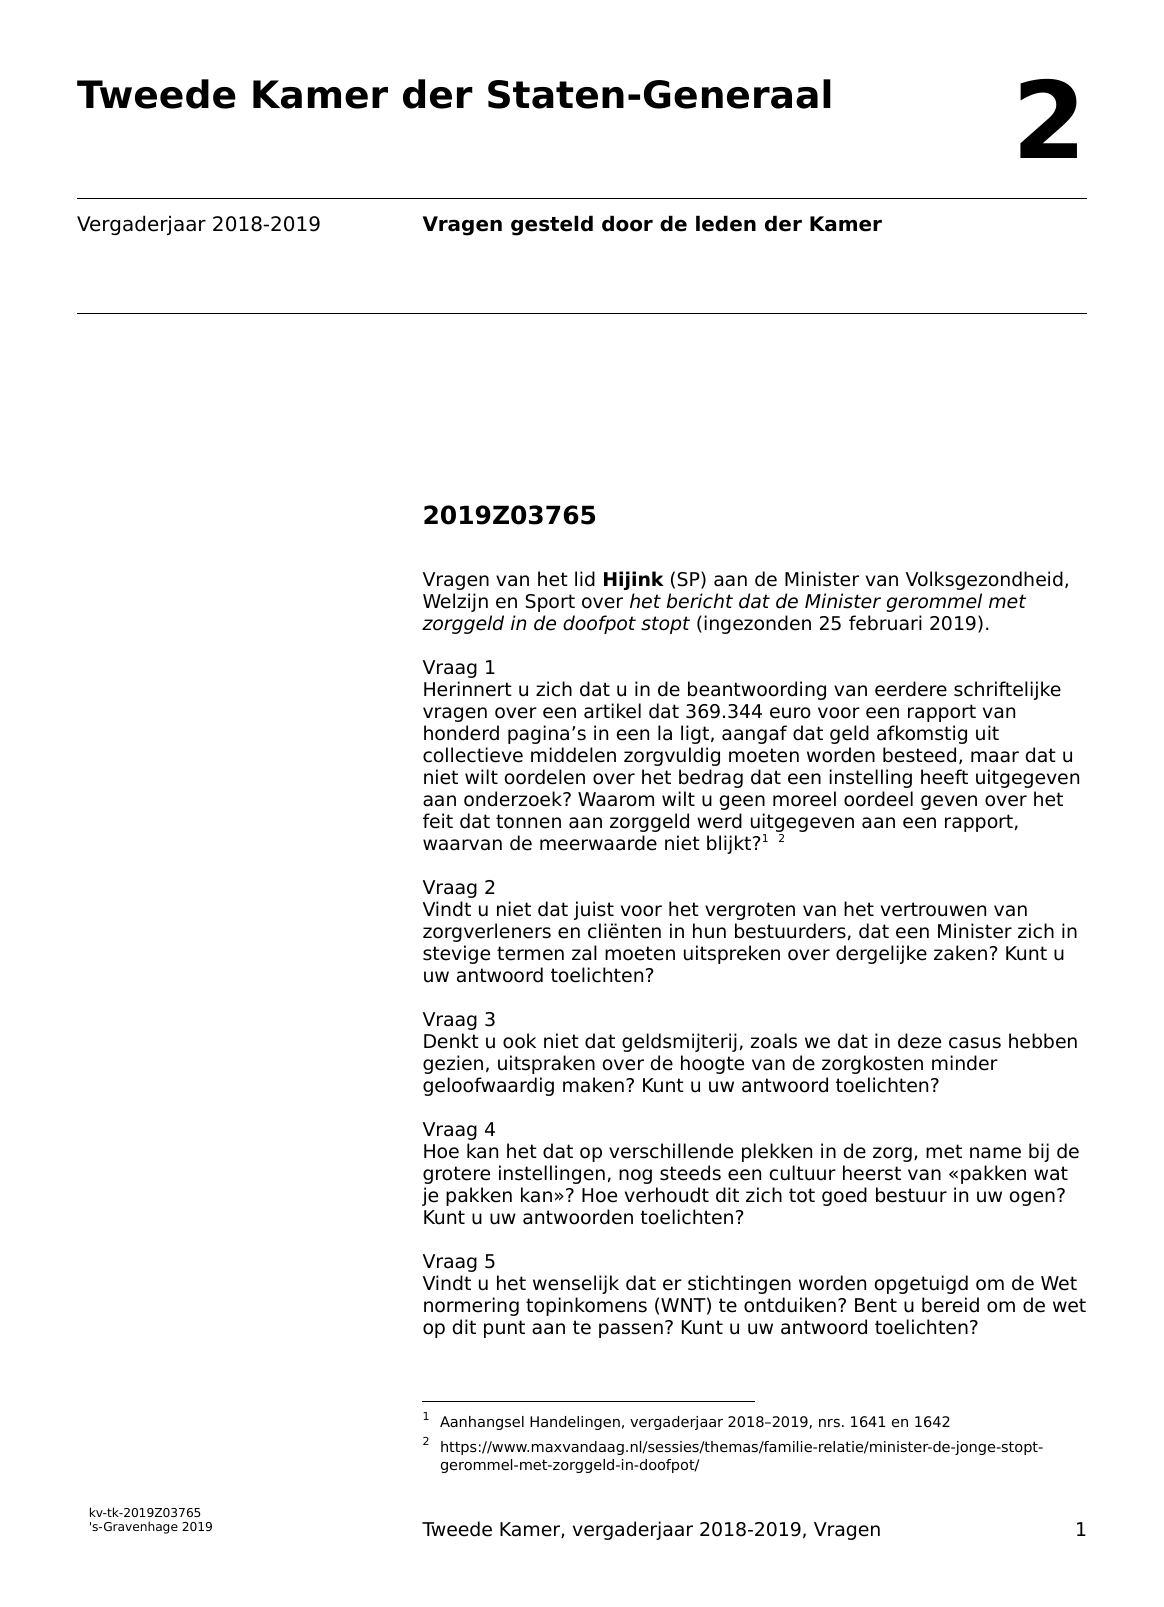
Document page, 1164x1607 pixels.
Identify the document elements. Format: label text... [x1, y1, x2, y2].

text kv-tk-2019Z03765 [88, 1506, 323, 1520]
text Vraag 1 [422, 657, 1087, 679]
text 2019Z03765 [422, 501, 1087, 531]
table_header 2 [886, 59, 1087, 198]
table_header Tweede Kamer der Staten-Generaal [77, 59, 886, 198]
text Vragen van het lid Hijink (SP) aan de Minister van Volksgezondheid, Welzijn en Sport over het bericht dat de Minister gerommel met zorggeld in de doofpot stopt (ingezonden 25 februari 2019). [422, 569, 1087, 635]
text Vraag 4 [422, 1119, 1087, 1141]
text Vindt u het wenselijk dat er stichtingen worden opgetuigd om de Wet normering topinkomens (WNT) te ontduiken? Bent u bereid om de wet op dit punt aan te passen? Kunt u uw antwoord toelichten? [422, 1273, 1087, 1339]
text Herinnert u zich dat u in de beantwoording van eerdere schriftelijke vragen over een artikel dat 369.344 euro voor een rapport van honderd pagina’s in een la ligt, aangaf dat geld afkomstig uit collectieve middelen zorgvuldig moeten worden besteed, maar dat u niet wilt oordelen over het bedrag dat een instelling heeft uitgegeven aan onderzoek? Waarom wilt u geen moreel oordeel geven over het feit dat tonnen aan zorggeld werd uitgegeven aan een rapport, waarvan de meerwaarde niet blijkt? [422, 679, 1087, 855]
text Vraag 3 [422, 1009, 1087, 1031]
text Hoe kan het dat op verschillende plekken in de zorg, met name bij de grotere instellingen, nog steeds een cultuur heerst van «pakken wat je pakken kan»? Hoe verhoudt dit zich tot goed bestuur in uw ogen? Kunt u uw antwoorden toelichten? [422, 1141, 1087, 1229]
text Denkt u ook niet dat geldsmijterij, zoals we dat in deze casus hebben gezien, uitspraken over de hoogte van de zorgkosten minder geloofwaardig maken? Kunt u uw antwoord toelichten? [422, 1031, 1087, 1097]
table_cell Vergaderjaar 2018-2019 [77, 199, 422, 313]
text https://www.maxvandaag.nl/sessies/themas/familie-relatie/minister-de-jonge-stopt-gerommel-met-zorggeld-in-doofpot/ [422, 1435, 1087, 1474]
text Vraag 2 [422, 877, 1087, 899]
text 's-Gravenhage 2019 [88, 1520, 323, 1534]
table_cell Vragen gesteld door de leden der Kamer [422, 199, 1087, 313]
text Vindt u niet dat juist voor het vergroten van het vertrouwen van zorgverleners en cliënten in hun bestuurders, dat een Minister zich in stevige termen zal moeten uitspreken over dergelijke zaken? Kunt u uw antwoord toelichten? [422, 899, 1087, 987]
text Vraag 5 [422, 1251, 1087, 1273]
text Aanhangsel Handelingen, vergaderjaar 2018–2019, nrs. 1641 en 1642 [422, 1410, 1087, 1432]
